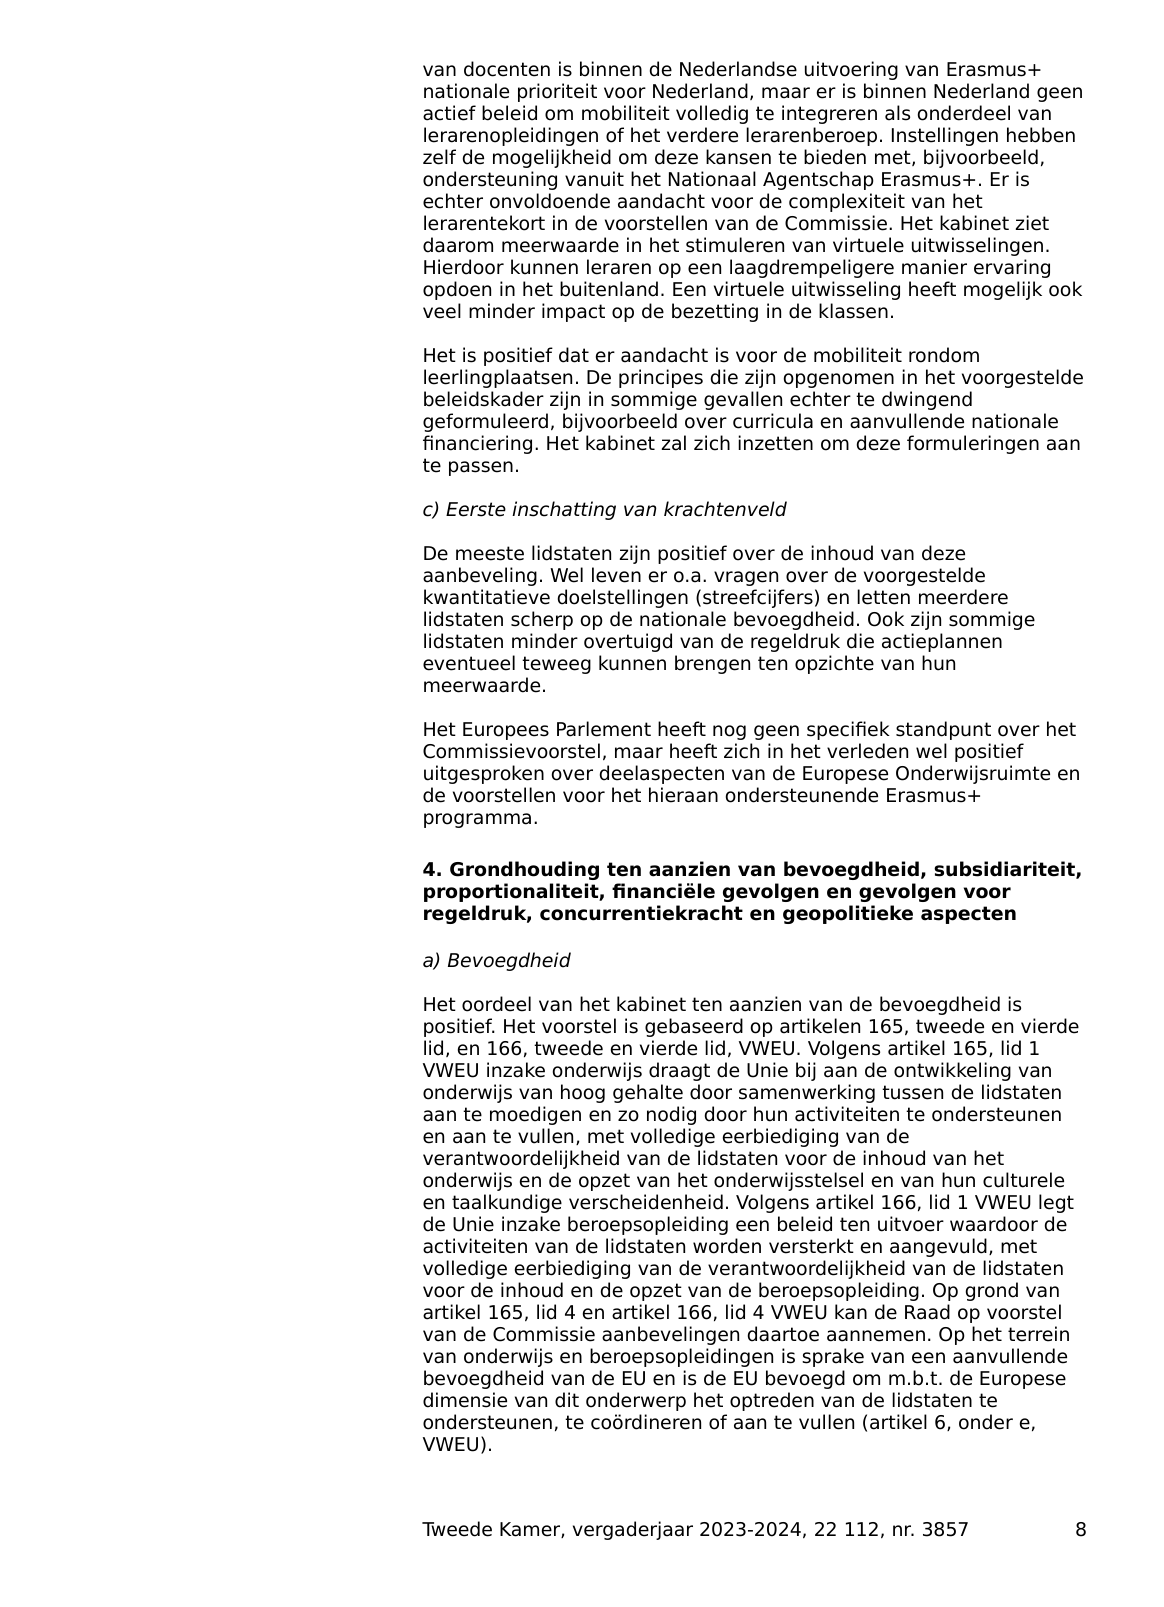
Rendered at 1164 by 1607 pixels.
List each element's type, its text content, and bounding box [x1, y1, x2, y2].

text Het oordeel van het kabinet ten aanzien van de bevoegdheid is positief. Het voorstel is gebaseerd op artikelen 165, tweede en vierde lid, en 166, tweede en vierde lid, VWEU. Volgens artikel 165, lid 1 VWEU inzake onderwijs draagt de Unie bij aan de ontwikkeling van onderwijs van hoog gehalte door samenwerking tussen de lidstaten aan te moedigen en zo nodig door hun activiteiten te ondersteunen en aan te vullen, met volledige eerbiediging van de verantwoordelijkheid van de lidstaten voor de inhoud van het onderwijs en de opzet van het onderwijsstelsel en van hun culturele en taalkundige verscheidenheid. Volgens artikel 166, lid 1 VWEU legt de Unie inzake beroepsopleiding een beleid ten uitvoer waardoor de activiteiten van de lidstaten worden versterkt en aangevuld, met volledige eerbiediging van de verantwoordelijkheid van de lidstaten voor de inhoud en de opzet van de beroepsopleiding. Op grond van artikel 165, lid 4 en artikel 166, lid 4 VWEU kan de Raad op voorstel van de Commissie aanbevelingen daartoe aannemen. Op het terrein van onderwijs en beroepsopleidingen is sprake van een aanvullende bevoegdheid van de EU en is de EU bevoegd om m.b.t. de Europese dimensie van dit onderwerp het optreden van de lidstaten te ondersteunen, te coördineren of aan te vullen (artikel 6, onder e, VWEU). [422, 994, 1087, 1456]
text Het Europees Parlement heeft nog geen specifiek standpunt over het Commissievoorstel, maar heeft zich in het verleden wel positief uitgesproken over deelaspecten van de Europese Onderwijsruimte en de voorstellen voor het hieraan ondersteunende Erasmus+ programma. [422, 719, 1087, 829]
subtitle c) Eerste inschatting van krachtenveld [422, 499, 1087, 521]
text van docenten is binnen de Nederlandse uitvoering van Erasmus+ nationale prioriteit voor Nederland, maar er is binnen Nederland geen actief beleid om mobiliteit volledig te integreren als onderdeel van lerarenopleidingen of het verdere lerarenberoep. Instellingen hebben zelf de mogelijkheid om deze kansen te bieden met, bijvoorbeeld, ondersteuning vanuit het Nationaal Agentschap Erasmus+. Er is echter onvoldoende aandacht voor de complexiteit van het lerarentekort in de voorstellen van de Commissie. Het kabinet ziet daarom meerwaarde in het stimuleren van virtuele uitwisselingen. Hierdoor kunnen leraren op een laagdrempeligere manier ervaring opdoen in het buitenland. Een virtuele uitwisseling heeft mogelijk ook veel minder impact op de bezetting in de klassen. [422, 59, 1087, 323]
text De meeste lidstaten zijn positief over de inhoud van deze aanbeveling. Wel leven er o.a. vragen over de voorgestelde kwantitatieve doelstellingen (streefcijfers) en letten meerdere lidstaten scherp op de nationale bevoegdheid. Ook zijn sommige lidstaten minder overtuigd van de regeldruk die actieplannen eventueel teweeg kunnen brengen ten opzichte van hun meerwaarde. [422, 543, 1087, 697]
subtitle 4. Grondhouding ten aanzien van bevoegdheid, subsidiariteit, proportionaliteit, financiële gevolgen en gevolgen voor regeldruk, concurrentiekracht en geopolitieke aspecten [422, 859, 1087, 925]
subtitle a) Bevoegdheid [422, 950, 1087, 972]
text Het is positief dat er aandacht is voor de mobiliteit rondom leerlingplaatsen. De principes die zijn opgenomen in het voorgestelde beleidskader zijn in sommige gevallen echter te dwingend geformuleerd, bijvoorbeeld over curricula en aanvullende nationale financiering. Het kabinet zal zich inzetten om deze formuleringen aan te passen. [422, 345, 1087, 477]
